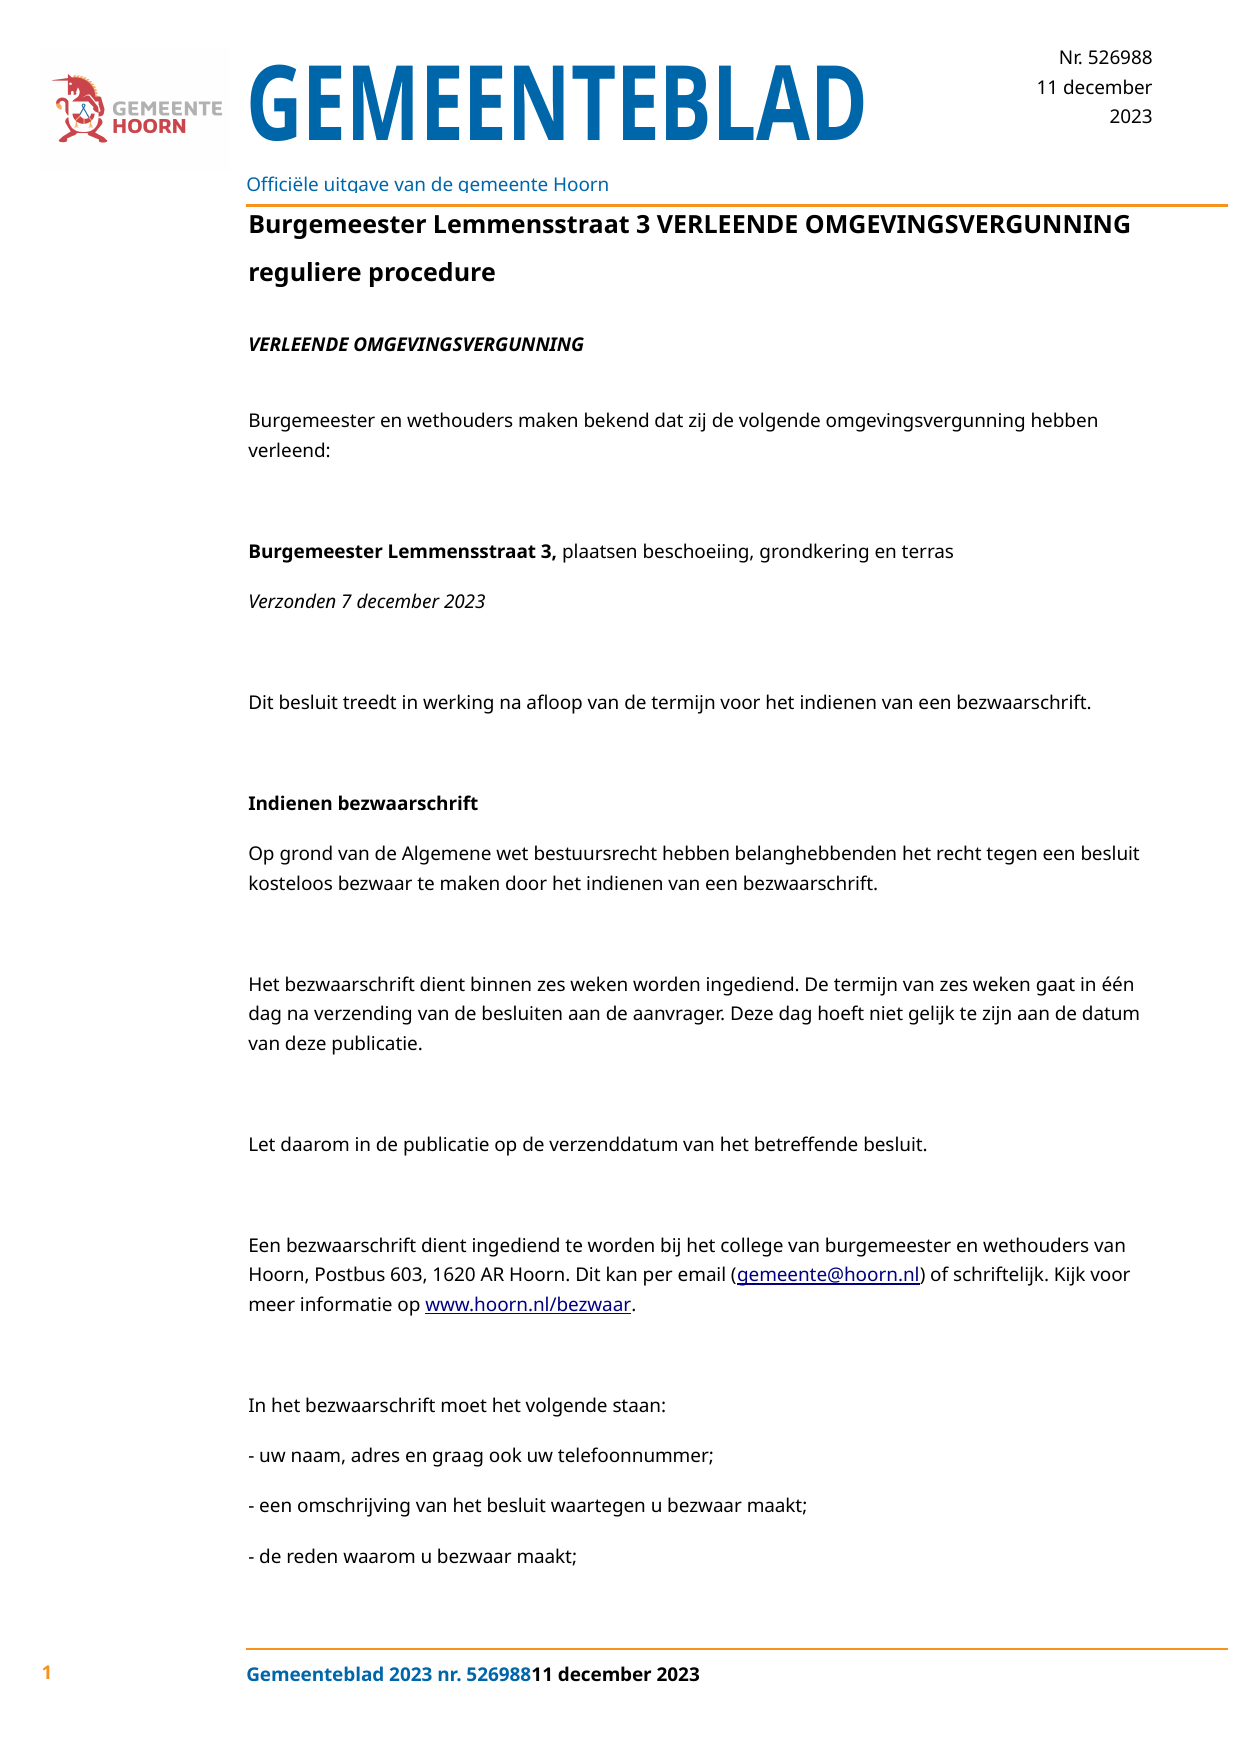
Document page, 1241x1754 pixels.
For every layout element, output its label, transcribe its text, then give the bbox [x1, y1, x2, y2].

text Let daarom in de publicatie op de verzenddatum van het betreffende besluit. [248, 1131, 1152, 1157]
text - uw naam, adres en graag ook uw telefoonnummer; [248, 1442, 1152, 1468]
text In het bezwaarschrift moet het volgende staan: [248, 1392, 1152, 1417]
text Burgemeester Lemmensstraat 3 VERLEENDE OMGEVINGSVERGUNNING reguliere procedure [248, 207, 1152, 288]
text Op grond van de Algemene wet bestuursrecht hebben belanghebbenden het recht tegen een besluit kosteloos bezwaar te maken door het indienen van een bezwaarschrift. [248, 841, 1152, 896]
text - de reden waarom u bezwaar maakt; [248, 1543, 1152, 1569]
text Dit besluit treedt in werking na afloop van de termijn voor het indienen van een bezwaarschrift. [248, 689, 1152, 715]
text Burgemeester Lemmensstraat 3, plaatsen beschoeiing, grondkering en terras [248, 538, 1152, 564]
text Een bezwaarschrift dient ingediend te worden bij het college van burgemeester en wethouders van Hoorn, Postbus 603, 1620 AR Hoorn. Dit kan per email (gemeente@hoorn.nl) of schriftelijk. Kijk voor meer informatie op www.hoorn.nl/bezwaar. [248, 1232, 1152, 1317]
text Verzonden 7 december 2023 [248, 588, 1152, 614]
text VERLEENDE OMGEVINGSVERGUNNING [248, 331, 1152, 357]
text Burgemeester en wethouders maken bekend dat zij de volgende omgevingsvergunning hebben verleend: [248, 408, 1152, 463]
text Indienen bezwaarschrift [248, 790, 1152, 816]
text - een omschrijving van het besluit waartegen u bezwaar maakt; [248, 1493, 1152, 1518]
text Het bezwaarschrift dient binnen zes weken worden ingediend. De termijn van zes weken gaat in één dag na verzending van de besluiten aan de aanvrager. Deze dag hoeft niet gelijk te zijn aan de datum van deze publicatie. [248, 971, 1152, 1056]
picture [41, 47, 231, 172]
